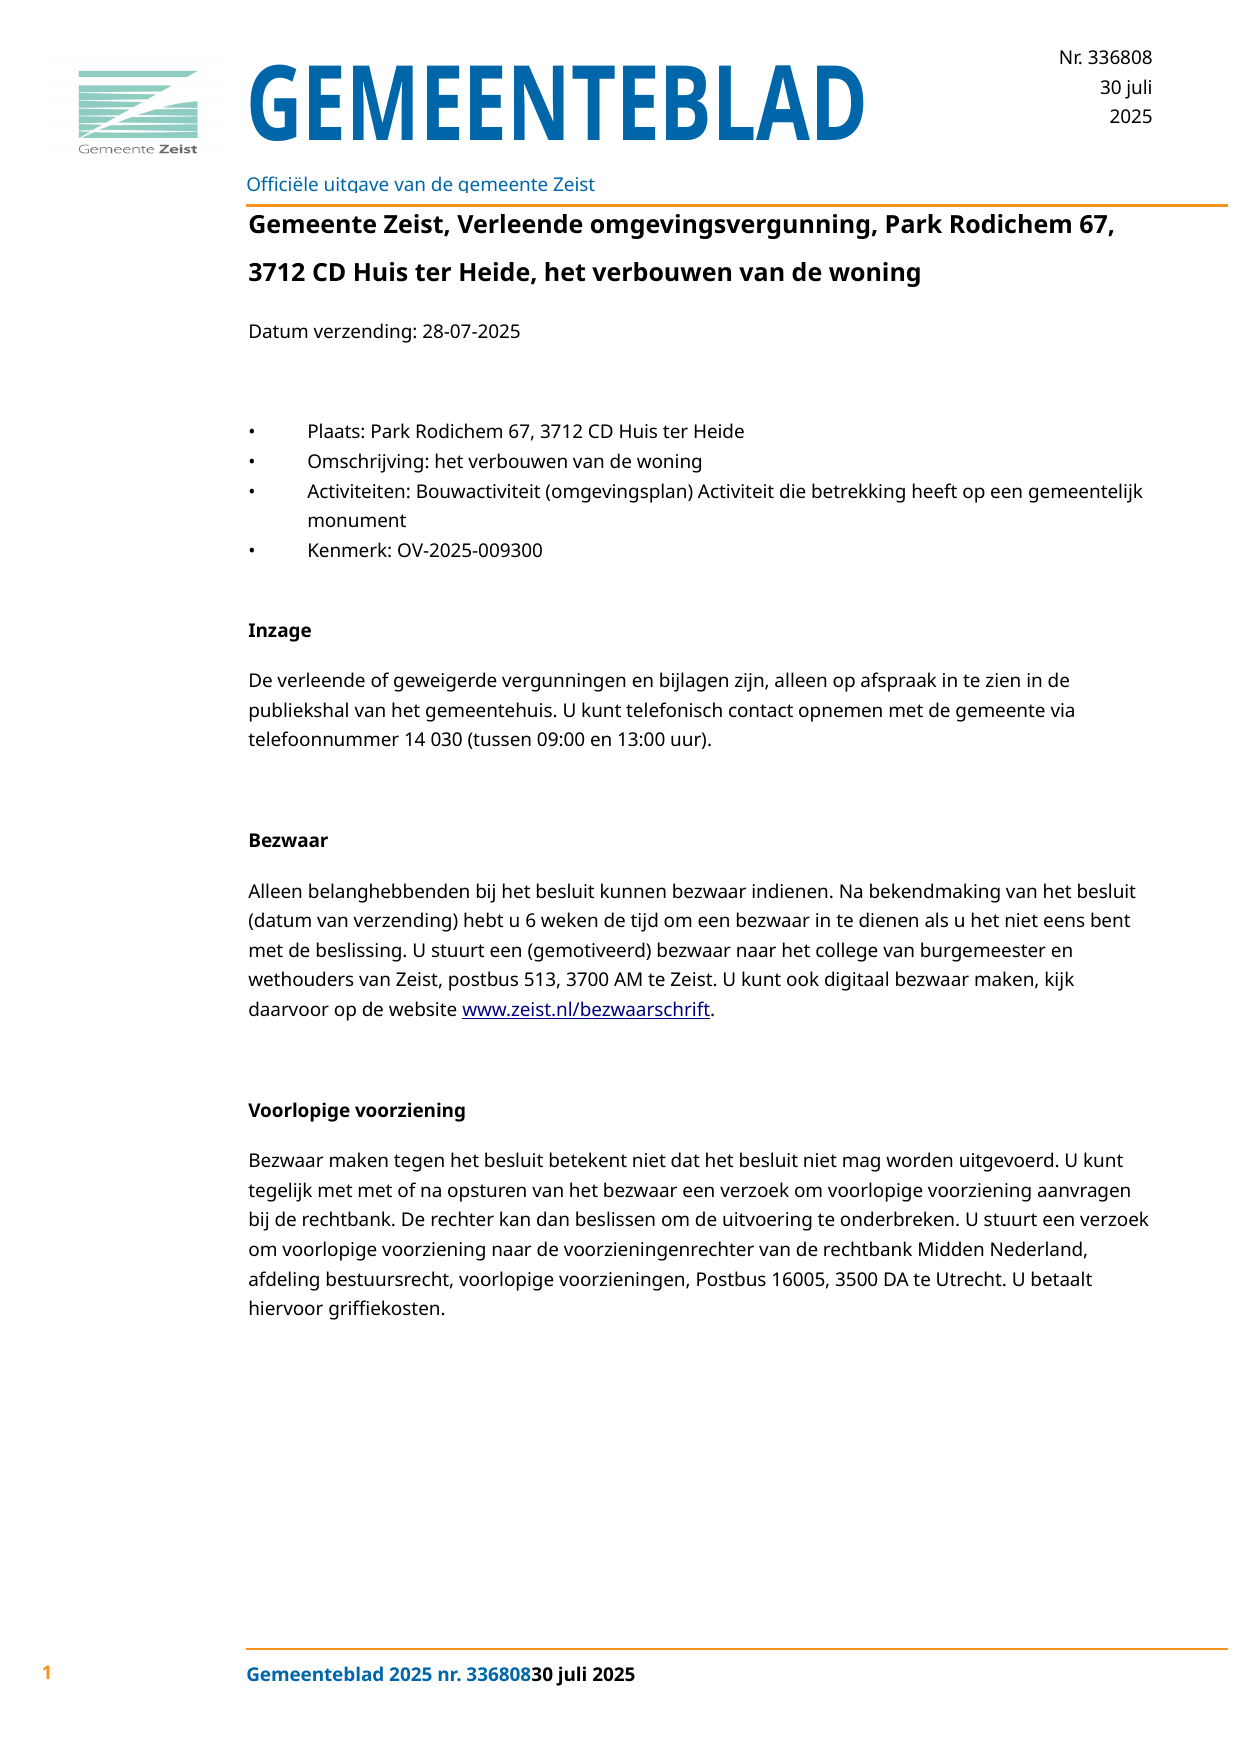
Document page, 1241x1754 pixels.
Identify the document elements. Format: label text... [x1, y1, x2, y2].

list Activiteiten: Bouwactiviteit (omgevingsplan) Activiteit die betrekking heeft op een gemeentelijk monument [248, 478, 1152, 533]
text Alleen belanghebbenden bij het besluit kunnen bezwaar indienen. Na bekendmaking van het besluit (datum van verzending) hebt u 6 weken de tijd om een bezwaar in te dienen als u het niet eens bent met de beslissing. U stuurt een (gemotiveerd) bezwaar naar het college van burgemeester en wethouders van Zeist, postbus 513, 3700 AM te Zeist. U kunt ook digitaal bezwaar maken, kijk daarvoor op de website www.zeist.nl/bezwaarschrift. [248, 878, 1152, 1022]
text Inzage [248, 617, 1152, 643]
text Voorlopige voorziening [248, 1097, 1152, 1123]
text Bezwaar [248, 827, 1152, 853]
text Bezwaar maken tegen het besluit betekent niet dat het besluit niet mag worden uitgevoerd. U kunt tegelijk met met of na opsturen van het bezwaar een verzoek om voorlopige voorziening aanvragen bij de rechtbank. De rechter kan dan beslissen om de uitvoering te onderbreken. U stuurt een verzoek om voorlopige voorziening naar de voorzieningenrechter van de rechtbank Midden Nederland, afdeling bestuursrecht, voorlopige voorzieningen, Postbus 16005, 3500 DA te Utrecht. U betaalt hiervoor griffiekosten. [248, 1147, 1152, 1321]
picture [41, 47, 231, 172]
text Datum verzending: 28-07-2025 [248, 318, 1152, 344]
list Plaats: Park Rodichem 67, 3712 CD Huis ter Heide [248, 419, 1152, 444]
text Gemeente Zeist, Verleende omgevingsvergunning, Park Rodichem 67, 3712 CD Huis ter Heide, het verbouwen van de woning [248, 207, 1152, 288]
list Kenmerk: OV-2025-009300 [248, 537, 1152, 563]
list Omschrijving: het verbouwen van de woning [248, 448, 1152, 474]
text De verleende of geweigerde vergunningen en bijlagen zijn, alleen op afspraak in te zien in de publiekshal van het gemeentehuis. U kunt telefonisch contact opnemen met de gemeente via telefoonnummer 14 030 (tussen 09:00 en 13:00 uur). [248, 667, 1152, 752]
